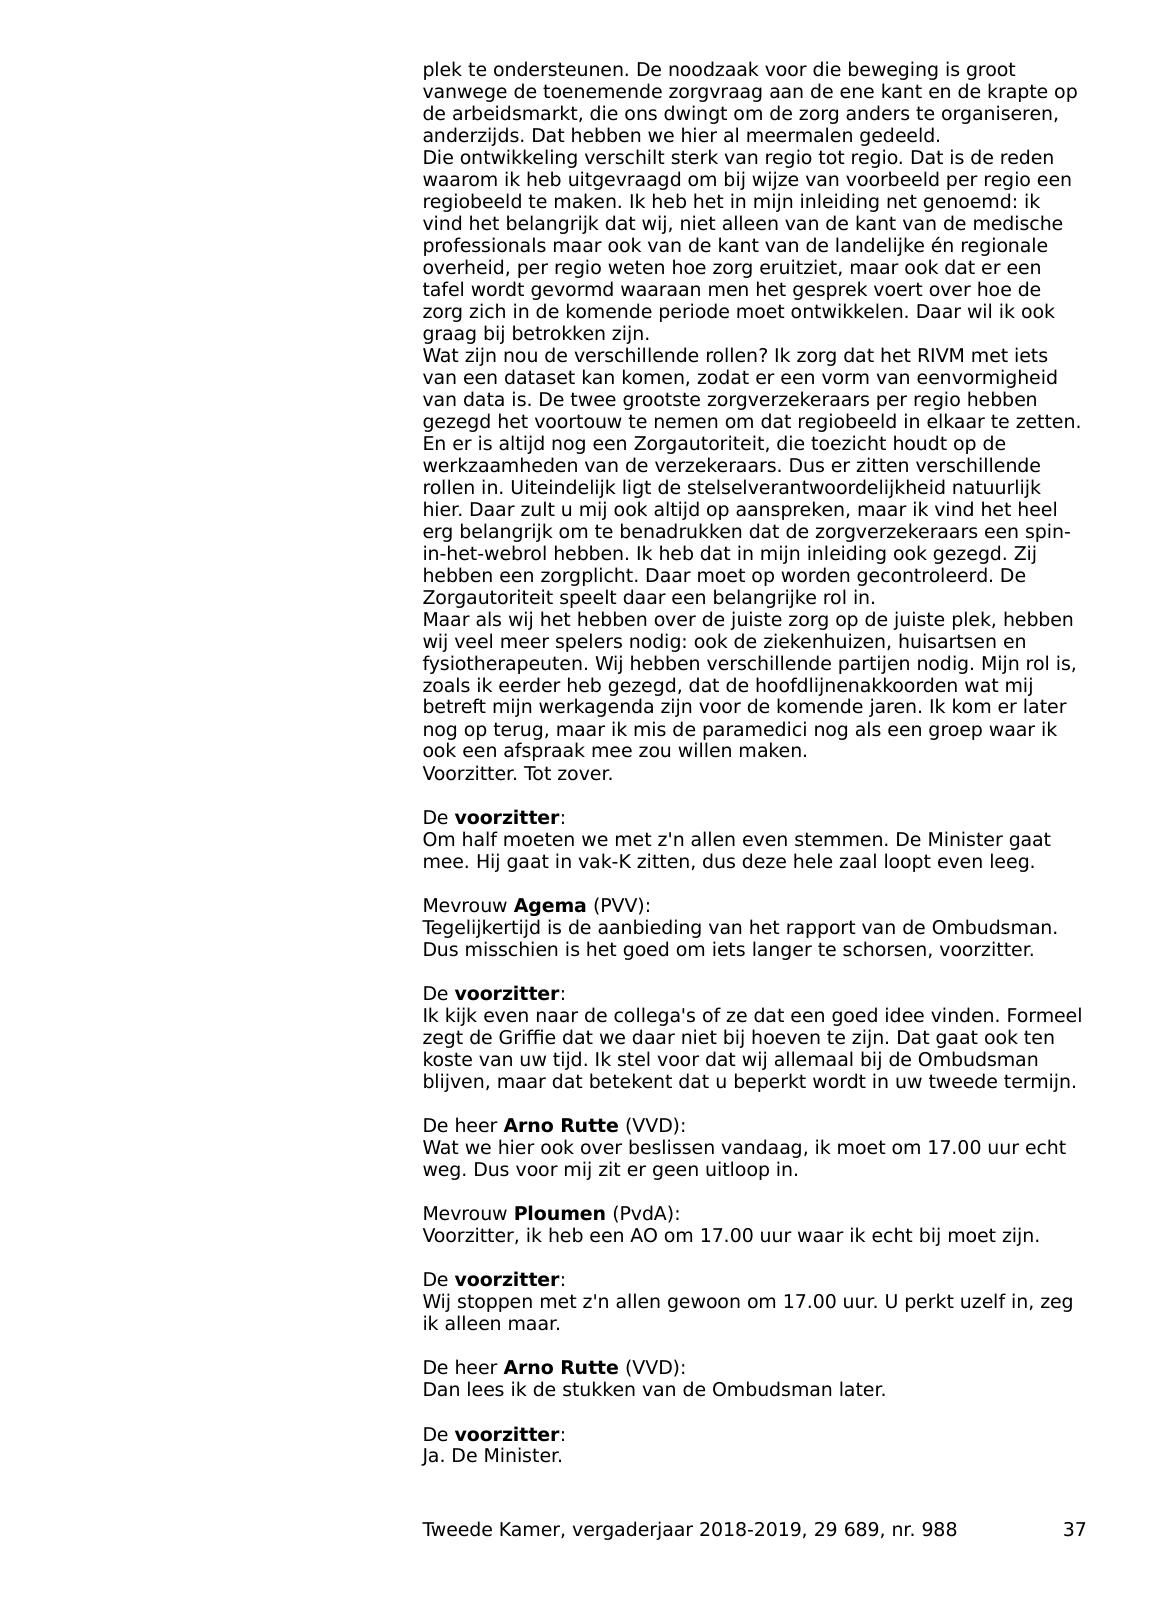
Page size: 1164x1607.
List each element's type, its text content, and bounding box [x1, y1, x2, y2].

text Ik kijk even naar de collega's of ze dat een goed idee vinden. Formeel zegt de Griffie dat we daar niet bij hoeven te zijn. Dat gaat ook ten koste van uw tijd. Ik stel voor dat wij allemaal bij de Ombudsman blijven, maar dat betekent dat u beperkt wordt in uw tweede termijn. [422, 1005, 1087, 1093]
text Wij stoppen met z'n allen gewoon om 17.00 uur. U perkt uzelf in, zeg ik alleen maar. [422, 1291, 1087, 1335]
text Mevrouw Agema (PVV): [422, 895, 1087, 917]
text De heer Arno Rutte (VVD): [422, 1115, 1087, 1137]
text De voorzitter: [422, 1423, 1087, 1445]
text Wat we hier ook over beslissen vandaag, ik moet om 17.00 uur echt weg. Dus voor mij zit er geen uitloop in. [422, 1137, 1087, 1181]
text Dan lees ik de stukken van de Ombudsman later. [422, 1379, 1087, 1401]
text Die ontwikkeling verschilt sterk van regio tot regio. Dat is de reden waarom ik heb uitgevraagd om bij wijze van voorbeeld per regio een regiobeeld te maken. Ik heb het in mijn inleiding net genoemd: ik vind het belangrijk dat wij, niet alleen van de kant van de medische professionals maar ook van de kant van de landelijke én regionale overheid, per regio weten hoe zorg eruitziet, maar ook dat er een tafel wordt gevormd waaraan men het gesprek voert over hoe de zorg zich in de komende periode moet ontwikkelen. Daar wil ik ook graag bij betrokken zijn. [422, 147, 1087, 345]
text Tegelijkertijd is de aanbieding van het rapport van de Ombudsman. Dus misschien is het goed om iets langer te schorsen, voorzitter. [422, 917, 1087, 961]
text Ja. De Minister. [422, 1445, 1087, 1467]
text De voorzitter: [422, 1269, 1087, 1291]
text Wat zijn nou de verschillende rollen? Ik zorg dat het RIVM met iets van een dataset kan komen, zodat er een vorm van eenvormigheid van data is. De twee grootste zorgverzekeraars per regio hebben gezegd het voortouw te nemen om dat regiobeeld in elkaar te zetten. En er is altijd nog een Zorgautoriteit, die toezicht houdt op de werkzaamheden van de verzekeraars. Dus er zitten verschillende rollen in. Uiteindelijk ligt de stelselverantwoordelijkheid natuurlijk hier. Daar zult u mij ook altijd op aanspreken, maar ik vind het heel erg belangrijk om te benadrukken dat de zorgverzekeraars een spin-in-het-webrol hebben. Ik heb dat in mijn inleiding ook gezegd. Zij hebben een zorgplicht. Daar moet op worden gecontroleerd. De Zorgautoriteit speelt daar een belangrijke rol in. [422, 345, 1087, 608]
text Voorzitter, ik heb een AO om 17.00 uur waar ik echt bij moet zijn. [422, 1225, 1087, 1247]
text De heer Arno Rutte (VVD): [422, 1357, 1087, 1379]
text De voorzitter: [422, 983, 1087, 1005]
text De voorzitter: [422, 807, 1087, 828]
text Mevrouw Ploumen (PvdA): [422, 1203, 1087, 1225]
text Voorzitter. Tot zover. [422, 762, 1087, 784]
text Om half moeten we met z'n allen even stemmen. De Minister gaat mee. Hij gaat in vak-K zitten, dus deze hele zaal loopt even leeg. [422, 828, 1087, 872]
text Maar als wij het hebben over de juiste zorg op de juiste plek, hebben wij veel meer spelers nodig: ook de ziekenhuizen, huisartsen en fysiotherapeuten. Wij hebben verschillende partijen nodig. Mijn rol is, zoals ik eerder heb gezegd, dat de hoofdlijnenakkoorden wat mij betreft mijn werkagenda zijn voor de komende jaren. Ik kom er later nog op terug, maar ik mis de paramedici nog als een groep waar ik ook een afspraak mee zou willen maken. [422, 608, 1087, 762]
text plek te ondersteunen. De noodzaak voor die beweging is groot vanwege de toenemende zorgvraag aan de ene kant en de krapte op de arbeidsmarkt, die ons dwingt om de zorg anders te organiseren, anderzijds. Dat hebben we hier al meermalen gedeeld. [422, 59, 1087, 147]
